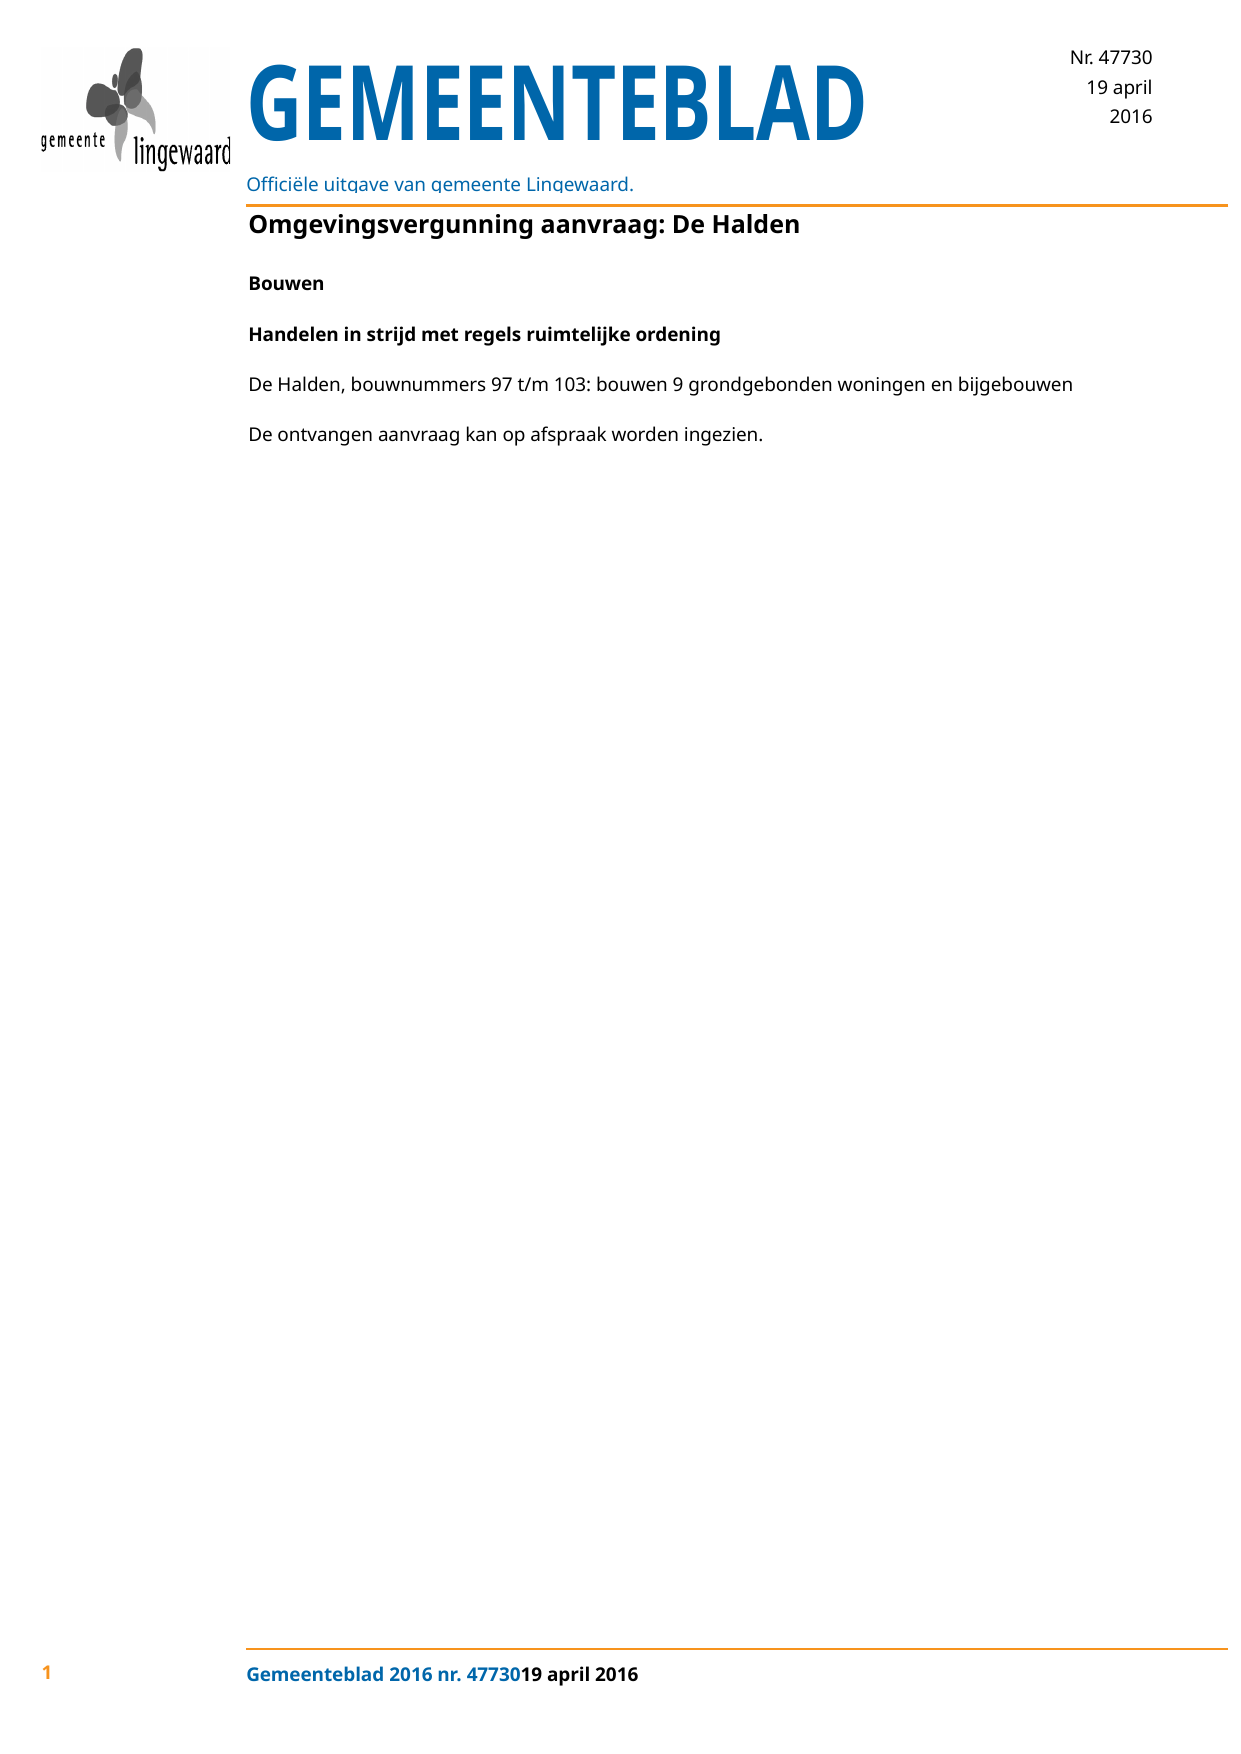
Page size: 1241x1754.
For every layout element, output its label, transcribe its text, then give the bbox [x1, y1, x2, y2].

text Omgevingsvergunning aanvraag: De Halden [248, 207, 1152, 241]
text De ontvangen aanvraag kan op afspraak worden ingezien. [248, 422, 1152, 447]
text De Halden, bouwnummers 97 t/m 103: bouwen 9 grondgebonden woningen en bijgebouwen [248, 371, 1152, 397]
picture [41, 47, 231, 172]
text Handelen in strijd met regels ruimtelijke ordening [248, 321, 1152, 346]
text Bouwen [248, 270, 1152, 296]
